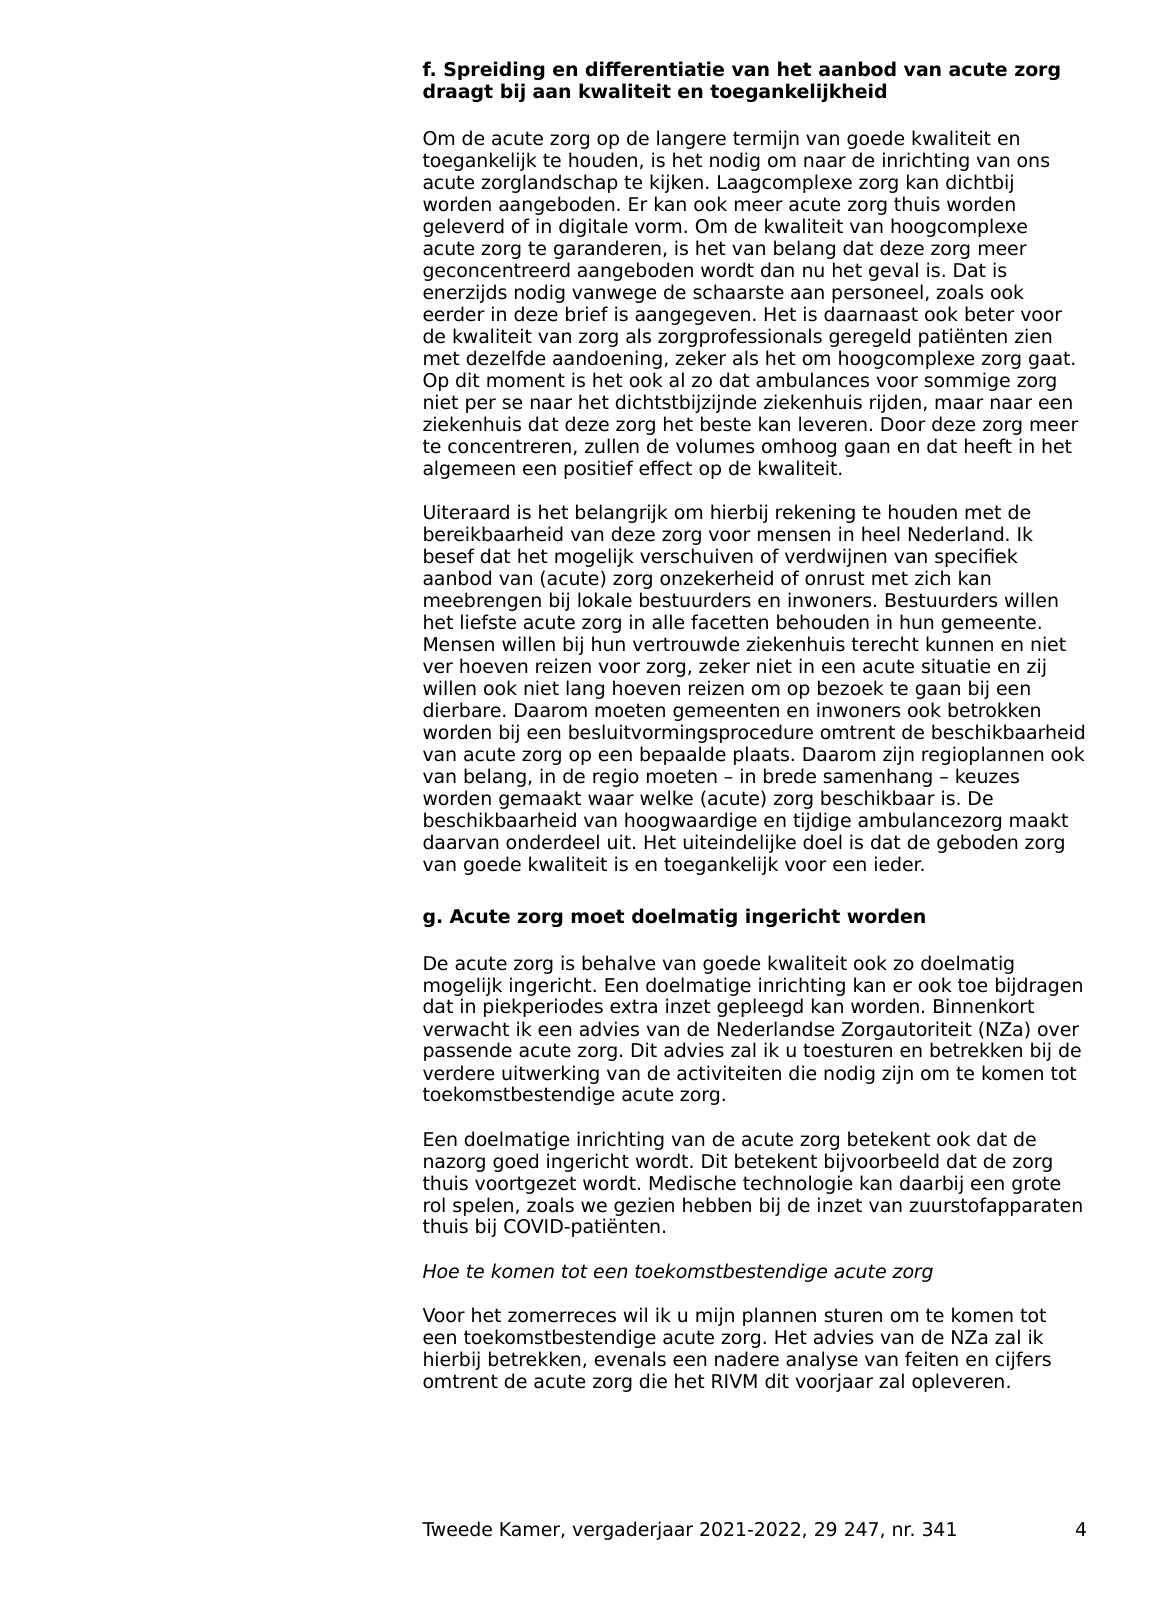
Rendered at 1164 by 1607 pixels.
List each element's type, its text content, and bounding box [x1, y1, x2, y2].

subtitle Hoe te komen tot een toekomstbestendige acute zorg [422, 1261, 1087, 1283]
text Om de acute zorg op de langere termijn van goede kwaliteit en toegankelijk te houden, is het nodig om naar de inrichting van ons acute zorglandschap te kijken. Laagcomplexe zorg kan dichtbij worden aangeboden. Er kan ook meer acute zorg thuis worden geleverd of in digitale vorm. Om de kwaliteit van hoogcomplexe acute zorg te garanderen, is het van belang dat deze zorg meer geconcentreerd aangeboden wordt dan nu het geval is. Dat is enerzijds nodig vanwege de schaarste aan personeel, zoals ook eerder in deze brief is aangegeven. Het is daarnaast ook beter voor de kwaliteit van zorg als zorgprofessionals geregeld patiënten zien met dezelfde aandoening, zeker als het om hoogcomplexe zorg gaat. Op dit moment is het ook al zo dat ambulances voor sommige zorg niet per se naar het dichtstbijzijnde ziekenhuis rijden, maar naar een ziekenhuis dat deze zorg het beste kan leveren. Door deze zorg meer te concentreren, zullen de volumes omhoog gaan en dat heeft in het algemeen een positief effect op de kwaliteit. [422, 128, 1087, 480]
text Een doelmatige inrichting van de acute zorg betekent ook dat de nazorg goed ingericht wordt. Dit betekent bijvoorbeeld dat de zorg thuis voortgezet wordt. Medische technologie kan daarbij een grote rol spelen, zoals we gezien hebben bij de inzet van zuurstofapparaten thuis bij COVID-patiënten. [422, 1128, 1087, 1238]
subtitle f. Spreiding en differentiatie van het aanbod van acute zorg draagt bij aan kwaliteit en toegankelijkheid [422, 59, 1087, 103]
text Voor het zomerreces wil ik u mijn plannen sturen om te komen tot een toekomstbestendige acute zorg. Het advies van de NZa zal ik hierbij betrekken, evenals een nadere analyse van feiten en cijfers omtrent de acute zorg die het RIVM dit voorjaar zal opleveren. [422, 1305, 1087, 1393]
text De acute zorg is behalve van goede kwaliteit ook zo doelmatig mogelijk ingericht. Een doelmatige inrichting kan er ook toe bijdragen dat in piekperiodes extra inzet gepleegd kan worden. Binnenkort verwacht ik een advies van de Nederlandse Zorgautoriteit (NZa) over passende acute zorg. Dit advies zal ik u toesturen en betrekken bij de verdere uitwerking van de activiteiten die nodig zijn om te komen tot toekomstbestendige acute zorg. [422, 952, 1087, 1106]
text Uiteraard is het belangrijk om hierbij rekening te houden met de bereikbaarheid van deze zorg voor mensen in heel Nederland. Ik besef dat het mogelijk verschuiven of verdwijnen van specifiek aanbod van (acute) zorg onzekerheid of onrust met zich kan meebrengen bij lokale bestuurders en inwoners. Bestuurders willen het liefste acute zorg in alle facetten behouden in hun gemeente. Mensen willen bij hun vertrouwde ziekenhuis terecht kunnen en niet ver hoeven reizen voor zorg, zeker niet in een acute situatie en zij willen ook niet lang hoeven reizen om op bezoek te gaan bij een dierbare. Daarom moeten gemeenten en inwoners ook betrokken worden bij een besluitvormingsprocedure omtrent de beschikbaarheid van acute zorg op een bepaalde plaats. Daarom zijn regioplannen ook van belang, in de regio moeten – in brede samenhang – keuzes worden gemaakt waar welke (acute) zorg beschikbaar is. De beschikbaarheid van hoogwaardige en tijdige ambulancezorg maakt daarvan onderdeel uit. Het uiteindelijke doel is dat de geboden zorg van goede kwaliteit is en toegankelijk voor een ieder. [422, 502, 1087, 876]
subtitle g. Acute zorg moet doelmatig ingericht worden [422, 906, 1087, 927]
